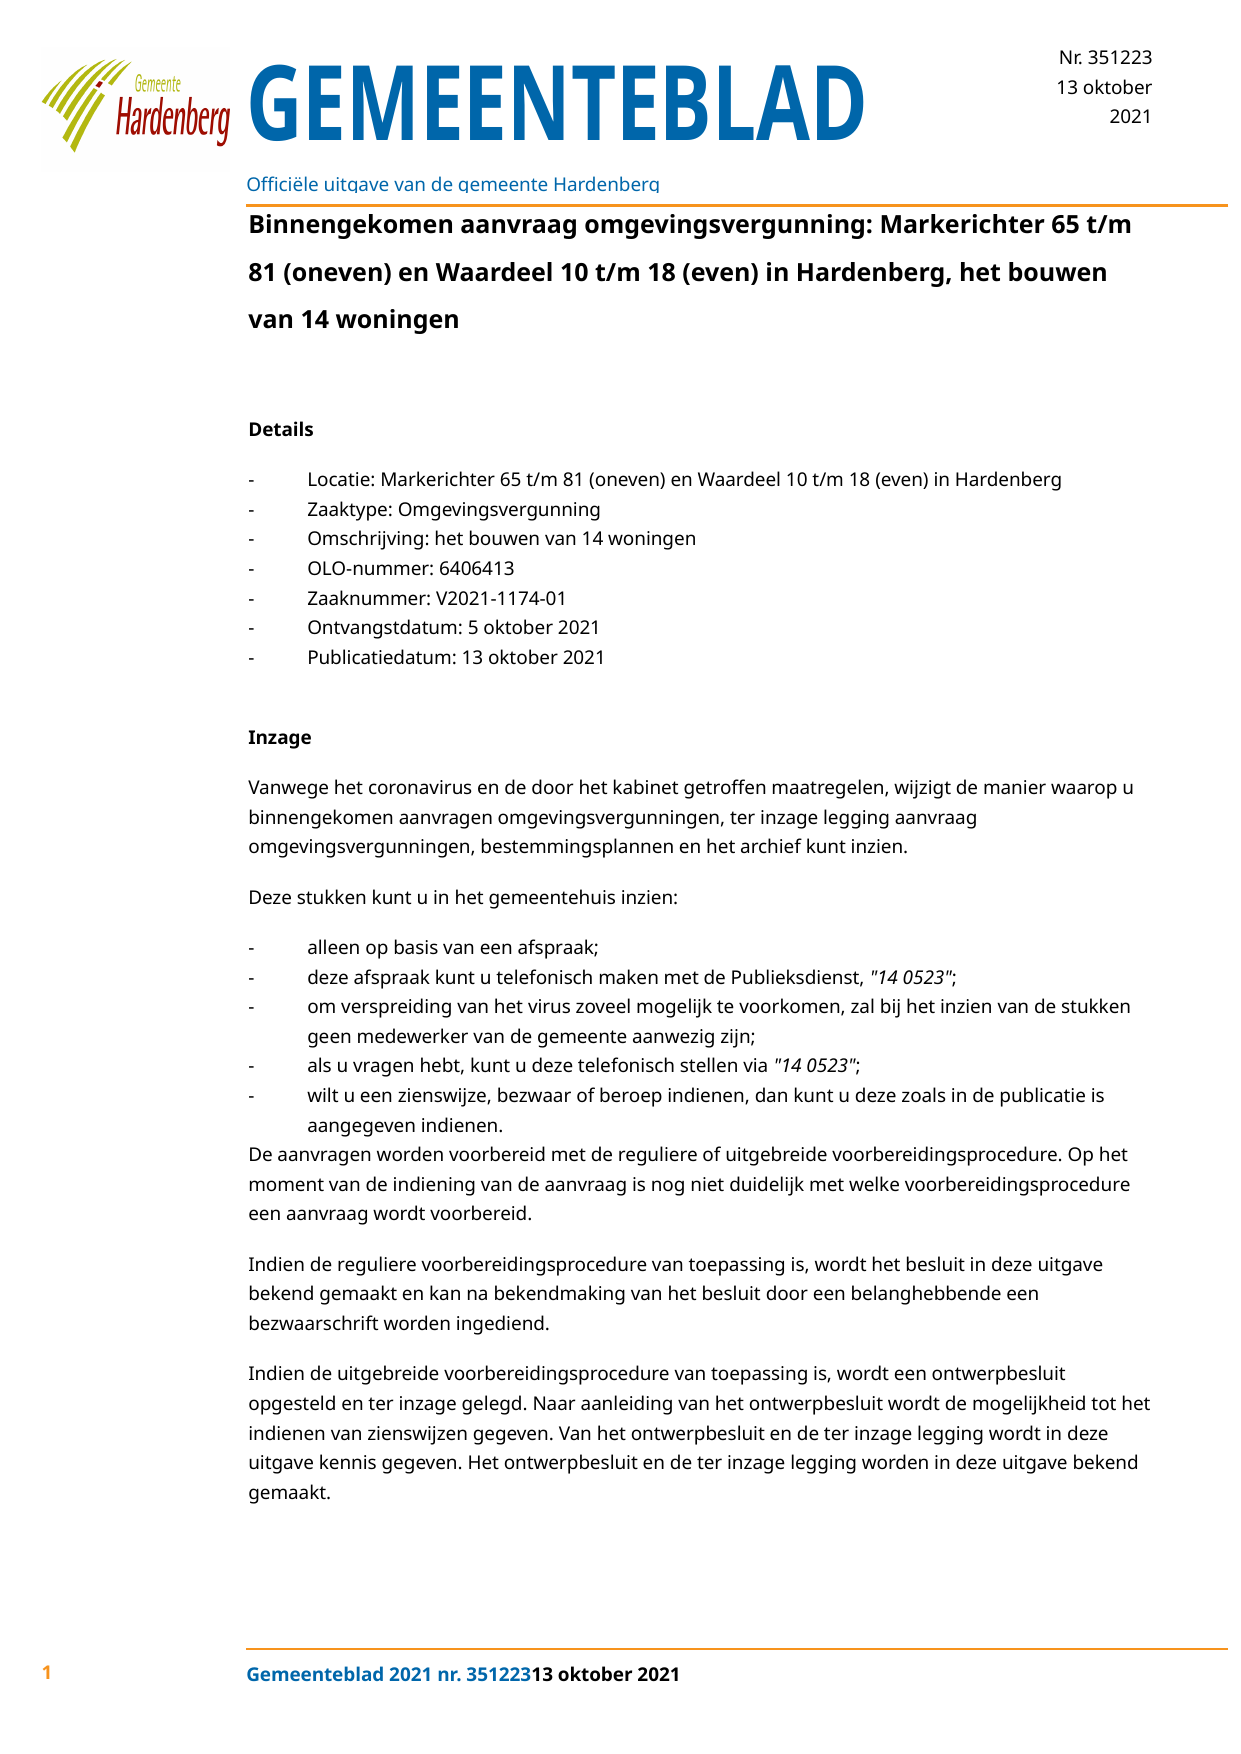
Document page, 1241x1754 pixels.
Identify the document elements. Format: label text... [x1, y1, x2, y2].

list Zaaktype: Omgevingsvergunning [248, 496, 1152, 522]
list deze afspraak kunt u telefonisch maken met de Publieksdienst, "14 0523"; [248, 964, 1152, 989]
list om verspreiding van het virus zoveel mogelijk te voorkomen, zal bij het inzien van de stukken geen medewerker van de gemeente aanwezig zijn; [248, 993, 1152, 1049]
list Ontvangstdatum: 5 oktober 2021 [248, 614, 1152, 640]
text Indien de reguliere voorbereidingsprocedure van toepassing is, wordt het besluit in deze uitgave bekend gemaakt en kan na bekendmaking van het besluit door een belanghebbende een bezwaarschrift worden ingediend. [248, 1251, 1152, 1336]
list als u vragen hebt, kunt u deze telefonisch stellen via "14 0523"; [248, 1053, 1152, 1078]
text Inzage [248, 724, 1152, 749]
text Indien de uitgebreide voorbereidingsprocedure van toepassing is, wordt een ontwerpbesluit opgesteld en ter inzage gelegd. Naar aanleiding van het ontwerpbesluit wordt de mogelijkheid tot het indienen van zienswijzen gegeven. Van het ontwerpbesluit en de ter inzage legging wordt in deze uitgave kennis gegeven. Het ontwerpbesluit en de ter inzage legging worden in deze uitgave bekend gemaakt. [248, 1361, 1152, 1504]
list Publicatiedatum: 13 oktober 2021 [248, 644, 1152, 669]
text Vanwege het coronavirus en de door het kabinet getroffen maatregelen, wijzigt de manier waarop u binnengekomen aanvragen omgevingsvergunningen, ter inzage legging aanvraag omgevingsvergunningen, bestemmingsplannen en het archief kunt inzien. [248, 774, 1152, 859]
picture [41, 47, 231, 172]
list OLO-nummer: 6406413 [248, 555, 1152, 581]
text Binnengekomen aanvraag omgevingsvergunning: Markerichter 65 t/m 81 (oneven) en Waardeel 10 t/m 18 (even) in Hardenberg, het bouwen van 14 woningen [248, 207, 1152, 336]
text Deze stukken kunt u in het gemeentehuis inzien: [248, 884, 1152, 909]
list Zaaknummer: V2021-1174-01 [248, 585, 1152, 610]
list alleen op basis van een afspraak; [248, 934, 1152, 960]
text Details [248, 416, 1152, 442]
list Locatie: Markerichter 65 t/m 81 (oneven) en Waardeel 10 t/m 18 (even) in Hardenberg [248, 466, 1152, 492]
list Omschrijving: het bouwen van 14 woningen [248, 526, 1152, 551]
text De aanvragen worden voorbereid met de reguliere of uitgebreide voorbereidingsprocedure. Op het moment van de indiening van de aanvraag is nog niet duidelijk met welke voorbereidingsprocedure een aanvraag wordt voorbereid. [248, 1141, 1152, 1226]
list wilt u een zienswijze, bezwaar of beroep indienen, dan kunt u deze zoals in de publicatie is aangegeven indienen. [248, 1082, 1152, 1137]
